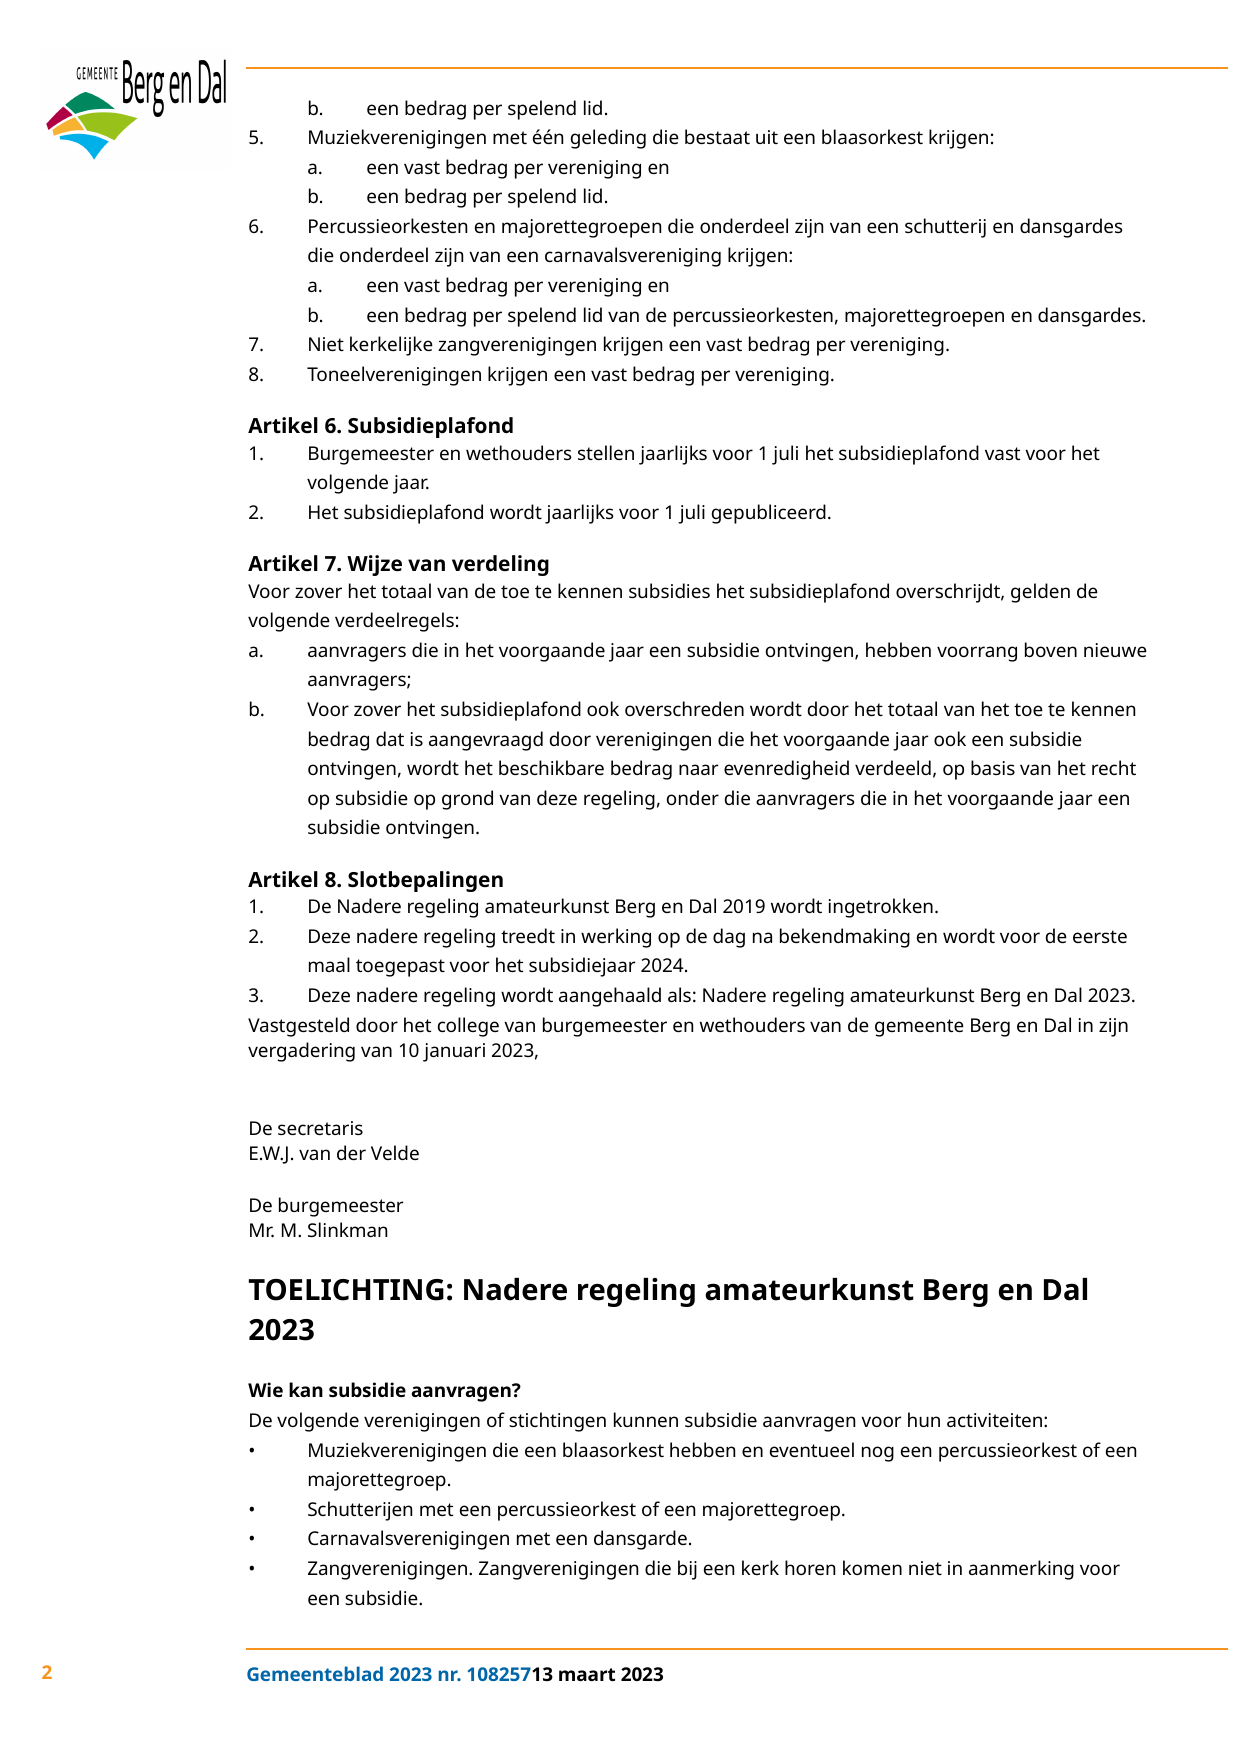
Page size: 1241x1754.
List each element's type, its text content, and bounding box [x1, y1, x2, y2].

list Zangverenigingen. Zangverenigingen die bij een kerk horen komen niet in aanmerking voor een subsidie. [248, 1555, 1152, 1610]
text De secretaris [248, 1115, 1152, 1140]
list Carnavalsverenigingen met een dansgarde. [248, 1526, 1152, 1551]
text TOELICHTING: Nadere regeling amateurkunst Berg en Dal 2023 [248, 1269, 1152, 1348]
text Mr. M. Slinkman [248, 1218, 1152, 1243]
list De Nadere regeling amateurkunst Berg en Dal 2019 wordt ingetrokken. [248, 893, 1152, 919]
text E.W.J. van der Velde [248, 1140, 1152, 1166]
text Artikel 7. Wijze van verdeling [248, 549, 1152, 578]
list Deze nadere regeling treedt in werking op de dag na bekendmaking en wordt voor de eerste maal toegepast voor het subsidiejaar 2024. [248, 923, 1152, 978]
list Muziekverenigingen die een blaasorkest hebben en eventueel nog een percussieorkest of een majorettegroep. [248, 1437, 1152, 1492]
list een bedrag per spelend lid. [307, 95, 1152, 121]
list een vast bedrag per vereniging en [307, 154, 1152, 180]
text De burgemeester [248, 1192, 1152, 1218]
text Artikel 8. Slotbepalingen [248, 865, 1152, 893]
text Wie kan subsidie aanvragen? [248, 1378, 1152, 1403]
list Het subsidieplafond wordt jaarlijks voor 1 juli gepubliceerd. [248, 499, 1152, 525]
list Burgemeester en wethouders stellen jaarlijks voor 1 juli het subsidieplafond vast voor het volgende jaar. [248, 440, 1152, 495]
picture [41, 47, 231, 172]
list Schutterijen met een percussieorkest of een majorettegroep. [248, 1496, 1152, 1522]
text Vastgesteld door het college van burgemeester en wethouders van de gemeente Berg en Dal in zijn vergadering van 10 januari 2023, [248, 1012, 1152, 1063]
list aanvragers die in het voorgaande jaar een subsidie ontvingen, hebben voorrang boven nieuwe aanvragers; [248, 637, 1152, 692]
list een bedrag per spelend lid. [307, 183, 1152, 209]
list Niet kerkelijke zangverenigingen krijgen een vast bedrag per vereniging. [248, 331, 1152, 357]
text Artikel 6. Subsidieplafond [248, 411, 1152, 440]
list een vast bedrag per vereniging en [307, 272, 1152, 298]
list Muziekverenigingen met één geleding die bestaat uit een blaasorkest krijgen: [248, 124, 1152, 150]
list Percussieorkesten en majorettegroepen die onderdeel zijn van een schutterij en dansgardes die onderdeel zijn van een carnavalsvereniging krijgen: [248, 213, 1152, 268]
list Toneelverenigingen krijgen een vast bedrag per vereniging. [248, 361, 1152, 387]
list een bedrag per spelend lid van de percussieorkesten, majorettegroepen en dansgardes. [307, 302, 1152, 328]
text Voor zover het totaal van de toe te kennen subsidies het subsidieplafond overschrijdt, gelden de volgende verdeelregels: [248, 578, 1152, 633]
list Deze nadere regeling wordt aangehaald als: Nadere regeling amateurkunst Berg en Dal 2023. [248, 982, 1152, 1008]
text De volgende verenigingen of stichtingen kunnen subsidie aanvragen voor hun activiteiten: [248, 1407, 1152, 1433]
list Voor zover het subsidieplafond ook overschreden wordt door het totaal van het toe te kennen bedrag dat is aangevraagd door verenigingen die het voorgaande jaar ook een subsidie ontvingen, wordt het beschikbare bedrag naar evenredigheid verdeeld, op basis van het recht op subsidie op grond van deze regeling, onder die aanvragers die in het voorgaande jaar een subsidie ontvingen. [248, 696, 1152, 840]
